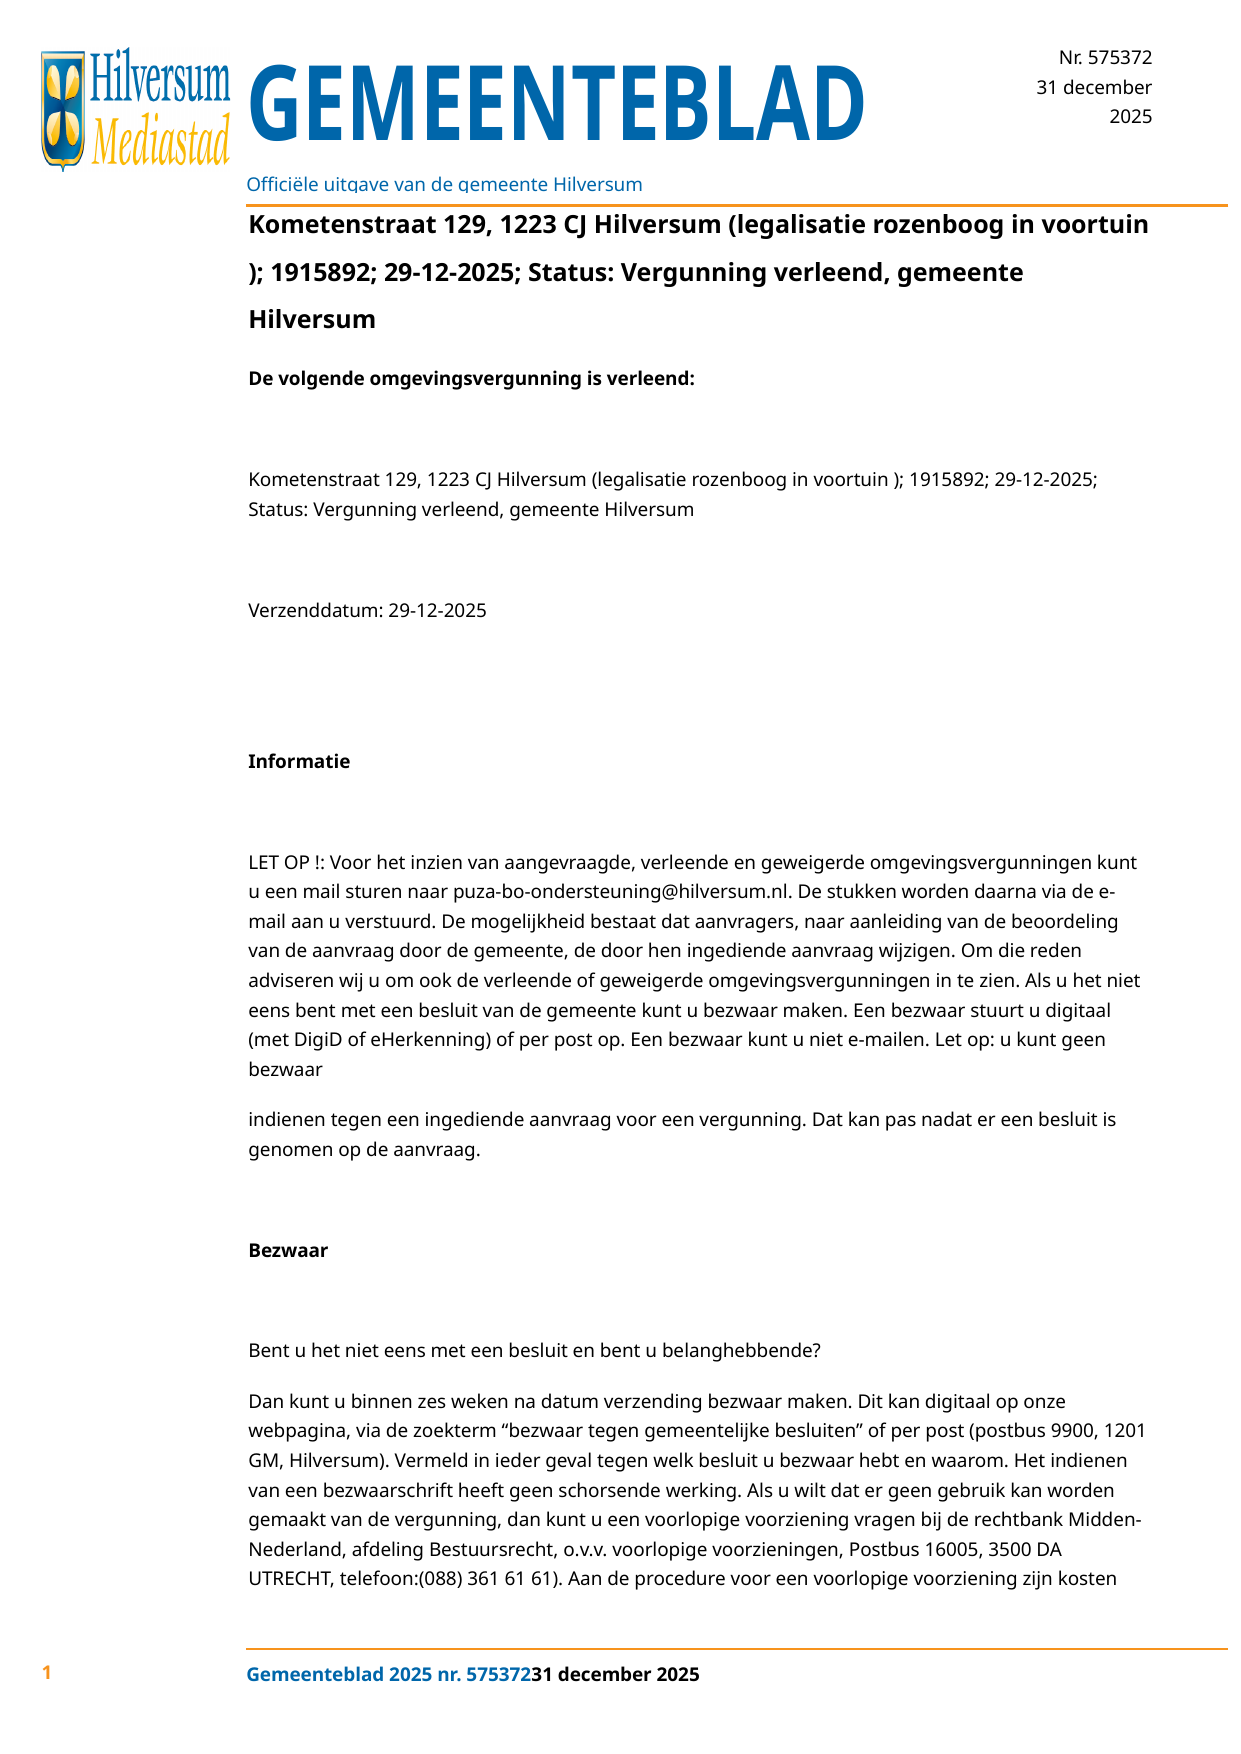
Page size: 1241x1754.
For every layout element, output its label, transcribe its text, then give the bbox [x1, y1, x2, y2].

text Dan kunt u binnen zes weken na datum verzending bezwaar maken. Dit kan digitaal op onze webpagina, via de zoekterm “bezwaar tegen gemeentelijke besluiten” of per post (postbus 9900, 1201 GM, Hilversum). Vermeld in ieder geval tegen welk besluit u bezwaar hebt en waarom. Het indienen van een bezwaarschrift heeft geen schorsende werking. Als u wilt dat er geen gebruik kan worden gemaakt van de vergunning, dan kunt u een voorlopige voorziening vragen bij de rechtbank Midden-Nederland, afdeling Bestuursrecht, o.v.v. voorlopige voorzieningen, Postbus 16005, 3500 DA UTRECHT, telefoon:(088) 361 61 61). Aan de procedure voor een voorlopige voorziening zijn kosten [248, 1388, 1152, 1591]
text Informatie [248, 748, 1152, 774]
text Kometenstraat 129, 1223 CJ Hilversum (legalisatie rozenboog in voortuin ); 1915892; 29-12-2025; Status: Vergunning verleend, gemeente Hilversum [248, 466, 1152, 522]
text Bezwaar [248, 1237, 1152, 1262]
text Bent u het niet eens met een besluit en bent u belanghebbende? [248, 1338, 1152, 1363]
picture [41, 47, 231, 172]
text Verzenddatum: 29-12-2025 [248, 597, 1152, 622]
text Kometenstraat 129, 1223 CJ Hilversum (legalisatie rozenboog in voortuin ); 1915892; 29-12-2025; Status: Vergunning verleend, gemeente Hilversum [248, 207, 1152, 336]
text indienen tegen een ingediende aanvraag voor een vergunning. Dat kan pas nadat er een besluit is genomen op de aanvraag. [248, 1106, 1152, 1162]
text De volgende omgevingsvergunning is verleend: [248, 366, 1152, 391]
text LET OP !: Voor het inzien van aangevraagde, verleende en geweigerde omgevingsvergunningen kunt u een mail sturen naar puza-bo-ondersteuning@hilversum.nl. De stukken worden daarna via de e-mail aan u verstuurd. De mogelijkheid bestaat dat aanvragers, naar aanleiding van de beoordeling van de aanvraag door de gemeente, de door hen ingediende aanvraag wijzigen. Om die reden adviseren wij u om ook de verleende of geweigerde omgevingsvergunningen in te zien. Als u het niet eens bent met een besluit van de gemeente kunt u bezwaar maken. Een bezwaar stuurt u digitaal (met DigiD of eHerkenning) of per post op. Een bezwaar kunt u niet e-mailen. Let op: u kunt geen bezwaar [248, 849, 1152, 1082]
